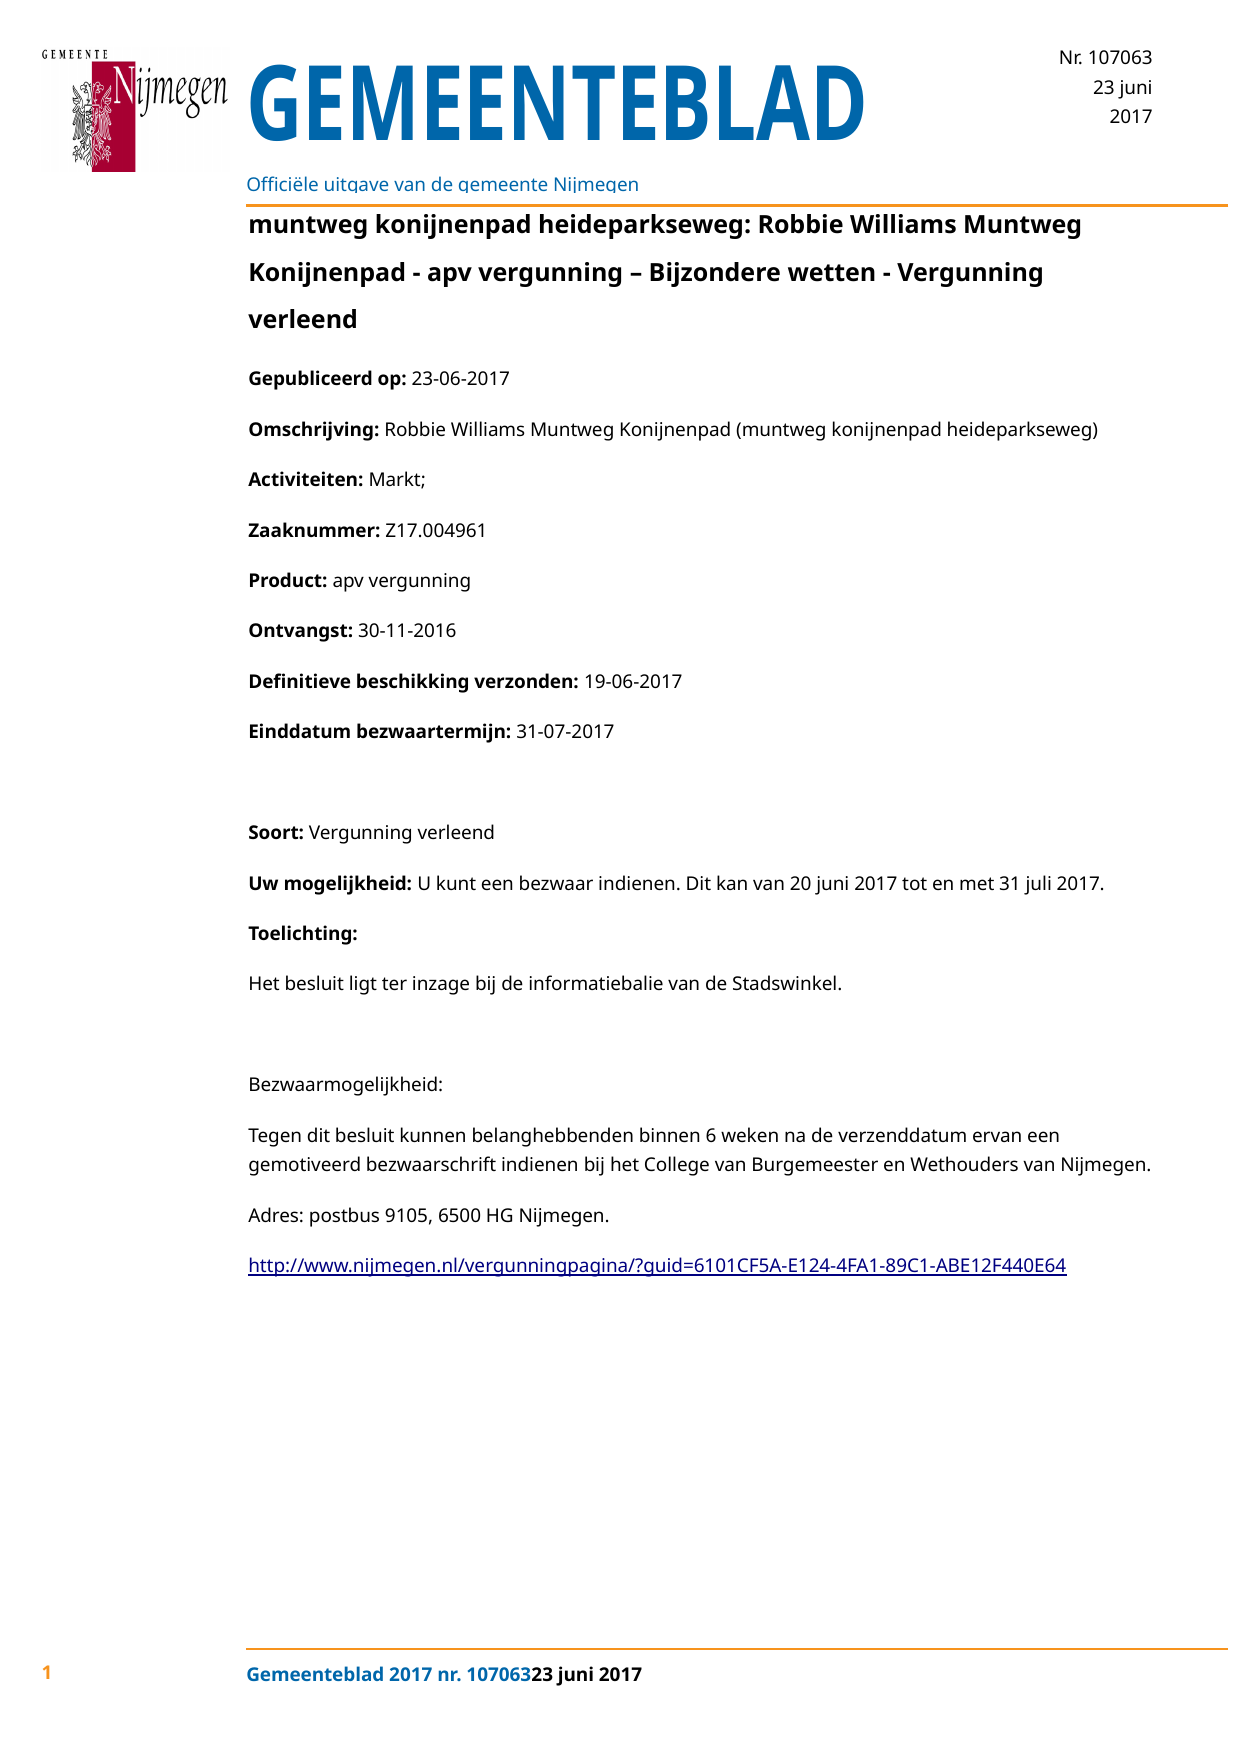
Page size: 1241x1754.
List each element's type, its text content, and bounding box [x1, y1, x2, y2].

text Uw mogelijkheid: U kunt een bezwaar indienen. Dit kan van 20 juni 2017 tot en met 31 juli 2017. [248, 870, 1152, 895]
text Definitieve beschikking verzonden: 19-06-2017 [248, 668, 1152, 694]
text Gepubliceerd op: 23-06-2017 [248, 366, 1152, 391]
text Zaaknummer: Z17.004961 [248, 517, 1152, 542]
picture [41, 47, 231, 172]
text Toelichting: [248, 920, 1152, 946]
text Het besluit ligt ter inzage bij de informatiebalie van de Stadswinkel. [248, 971, 1152, 996]
text Activiteiten: Markt; [248, 466, 1152, 492]
text Product: apv vergunning [248, 567, 1152, 593]
text muntweg konijnenpad heideparkseweg: Robbie Williams Muntweg Konijnenpad - apv vergunning – Bijzondere wetten - Vergunning verleend [248, 207, 1152, 336]
text Bezwaarmogelijkheid: [248, 1071, 1152, 1097]
text Ontvangst: 30-11-2016 [248, 618, 1152, 643]
text http://www.nijmegen.nl/vergunningpagina/?guid=6101CF5A-E124-4FA1-89C1-ABE12F440E64 [248, 1252, 1152, 1278]
text Soort: Vergunning verleend [248, 819, 1152, 845]
text Adres: postbus 9105, 6500 HG Nijmegen. [248, 1202, 1152, 1227]
text Einddatum bezwaartermijn: 31-07-2017 [248, 718, 1152, 744]
text Omschrijving: Robbie Williams Muntweg Konijnenpad (muntweg konijnenpad heideparkseweg) [248, 416, 1152, 442]
text Tegen dit besluit kunnen belanghebbenden binnen 6 weken na de verzenddatum ervan een gemotiveerd bezwaarschrift indienen bij het College van Burgemeester en Wethouders van Nijmegen. [248, 1122, 1152, 1177]
